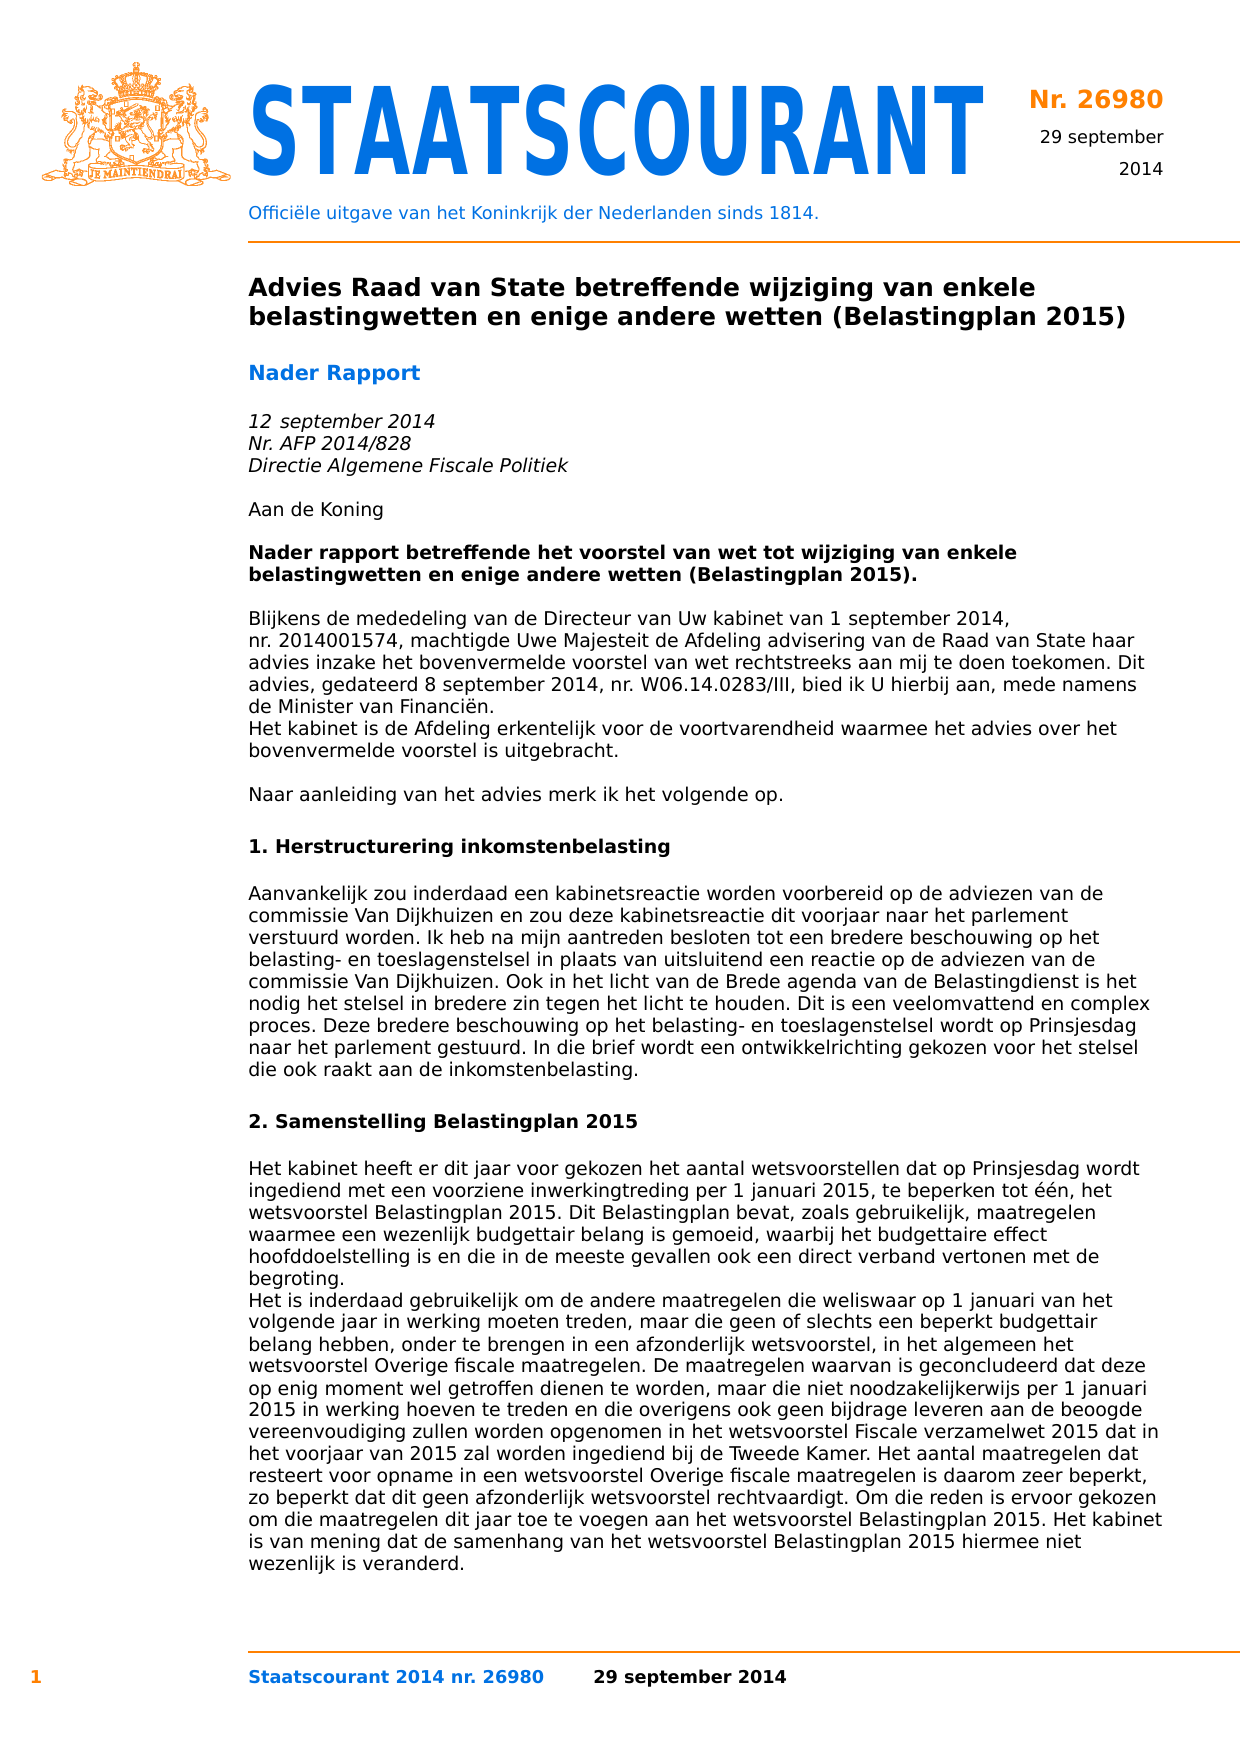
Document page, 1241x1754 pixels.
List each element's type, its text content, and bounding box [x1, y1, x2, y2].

table_cell 29 september [998, 121, 1240, 153]
text Aanvankelijk zou inderdaad een kabinetsreactie worden voorbereid op de adviezen van de commissie Van Dijkhuizen en zou deze kabinetsreactie dit voorjaar naar het parlement verstuurd worden. Ik heb na mijn aantreden besloten tot een bredere beschouwing op het belasting- en toeslagenstelsel in plaats van uitsluitend een reactie op de adviezen van de commissie Van Dijkhuizen. Ook in het licht van de Brede agenda van de Belastingdienst is het nodig het stelsel in bredere zin tegen het licht te houden. Dit is een veelomvattend en complex proces. Deze bredere beschouwing op het belasting- en toeslagenstelsel wordt op Prinsjesdag naar het parlement gestuurd. In die brief wordt een ontwikkelrichting gekozen voor het stelsel die ook raakt aan de inkomstenbelasting. [248, 883, 1163, 1081]
text 12 september 2014 [248, 411, 1163, 433]
text Nr. AFP 2014/828 [248, 433, 1163, 454]
subtitle 1. Herstructurering inkomstenbelasting [248, 836, 1163, 858]
text Blijkens de mededeling van de Directeur van Uw kabinet van 1 september 2014, nr. 2014001574, machtigde Uwe Majesteit de Afdeling advisering van de Raad van State haar advies inzake het bovenvermelde voorstel van wet rechtstreeks aan mij te doen toekomen. Dit advies, gedateerd 8 september 2014, nr. W06.14.0283/III, bied ik U hierbij aan, mede namens de Minister van Financiën. [248, 608, 1163, 718]
text Nader rapport betreffende het voorstel van wet tot wijziging van enkele belastingwetten en enige andere wetten (Belastingplan 2015). [248, 542, 1163, 586]
text Het kabinet is de Afdeling erkentelijk voor de voortvarendheid waarmee het advies over het bovenvermelde voorstel is uitgebracht. [248, 718, 1163, 762]
table_header STAATSCOURANT [248, 62, 998, 203]
table_header Nr. 26980 [998, 62, 1240, 121]
subtitle Advies Raad van State betreffende wijziging van enkele belastingwetten en enige andere wetten (Belastingplan 2015) [248, 273, 1163, 331]
table_cell Officiële uitgave van het Koninkrijk der Nederlanden sinds 1814. [248, 203, 1240, 241]
picture [41, 62, 231, 186]
text Naar aanleiding van het advies merk ik het volgende op. [248, 784, 1163, 806]
table_cell 2014 [998, 153, 1240, 203]
text Directie Algemene Fiscale Politiek [248, 454, 1163, 477]
text Het kabinet heeft er dit jaar voor gekozen het aantal wetsvoorstellen dat op Prinsjesdag wordt ingediend met een voorziene inwerkingtreding per 1 januari 2015, te beperken tot één, het wetsvoorstel Belastingplan 2015. Dit Belastingplan bevat, zoals gebruikelijk, maatregelen waarmee een wezenlijk budgettair belang is gemoeid, waarbij het budgettaire effect hoofddoelstelling is en die in de meeste gevallen ook een direct verband vertonen met de begroting. [248, 1158, 1163, 1289]
subtitle Nader Rapport [248, 361, 1163, 386]
text Aan de Koning [248, 498, 1163, 520]
text Het is inderdaad gebruikelijk om de andere maatregelen die weliswaar op 1 januari van het volgende jaar in werking moeten treden, maar die geen of slechts een beperkt budgettair belang hebben, onder te brengen in een afzonderlijk wetsvoorstel, in het algemeen het wetsvoorstel Overige fiscale maatregelen. De maatregelen waarvan is geconcludeerd dat deze op enig moment wel getroffen dienen te worden, maar die niet noodzakelijkerwijs per 1 januari 2015 in werking hoeven te treden en die overigens ook geen bijdrage leveren aan de beoogde vereenvoudiging zullen worden opgenomen in het wetsvoorstel Fiscale verzamelwet 2015 dat in het voorjaar van 2015 zal worden ingediend bij de Tweede Kamer. Het aantal maatregelen dat resteert voor opname in een wetsvoorstel Overige fiscale maatregelen is daarom zeer beperkt, zo beperkt dat dit geen afzonderlijk wetsvoorstel rechtvaardigt. Om die reden is ervoor gekozen om die maatregelen dit jaar toe te voegen aan het wetsvoorstel Belastingplan 2015. Het kabinet is van mening dat de samenhang van het wetsvoorstel Belastingplan 2015 hiermee niet wezenlijk is veranderd. [248, 1289, 1163, 1575]
table_header [25, 62, 248, 241]
subtitle 2. Samenstelling Belastingplan 2015 [248, 1111, 1163, 1133]
